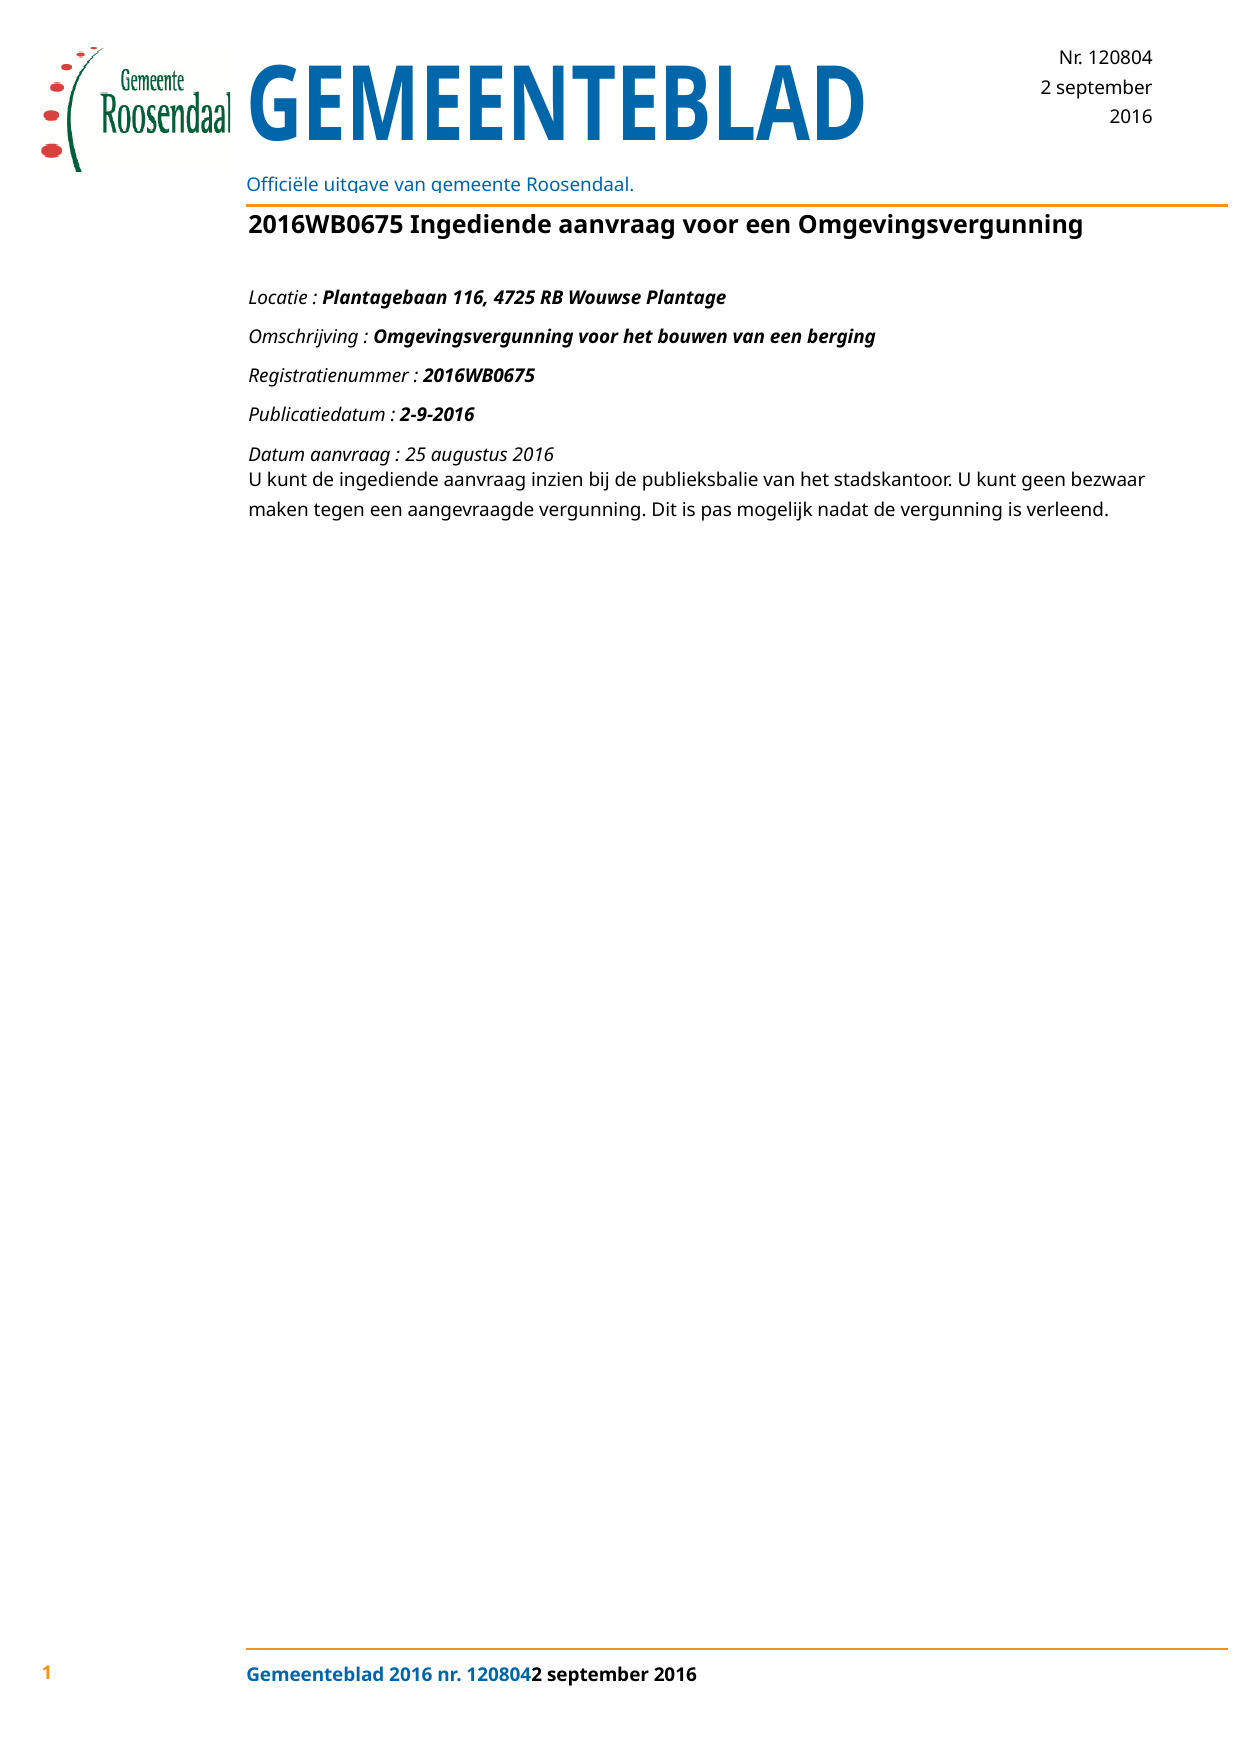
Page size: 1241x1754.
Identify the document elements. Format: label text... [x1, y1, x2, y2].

text U kunt de ingediende aanvraag inzien bij de publieksbalie van het stadskantoor. U kunt geen bezwaar maken tegen een aangevraagde vergunning. Dit is pas mogelijk nadat de vergunning is verleend. [248, 467, 1152, 522]
text Datum aanvraag : 25 augustus 2016 [248, 441, 1152, 467]
text Locatie : Plantagebaan 116, 4725 RB Wouwse Plantage [248, 284, 1152, 309]
text Registratienummer : 2016WB0675 [248, 362, 1152, 388]
picture [41, 47, 231, 172]
text Omschrijving : Omgevingsvergunning voor het bouwen van een berging [248, 323, 1152, 349]
text 2016WB0675 Ingediende aanvraag voor een Omgevingsvergunning [248, 207, 1152, 241]
text Publicatiedatum : 2-9-2016 [248, 402, 1152, 427]
